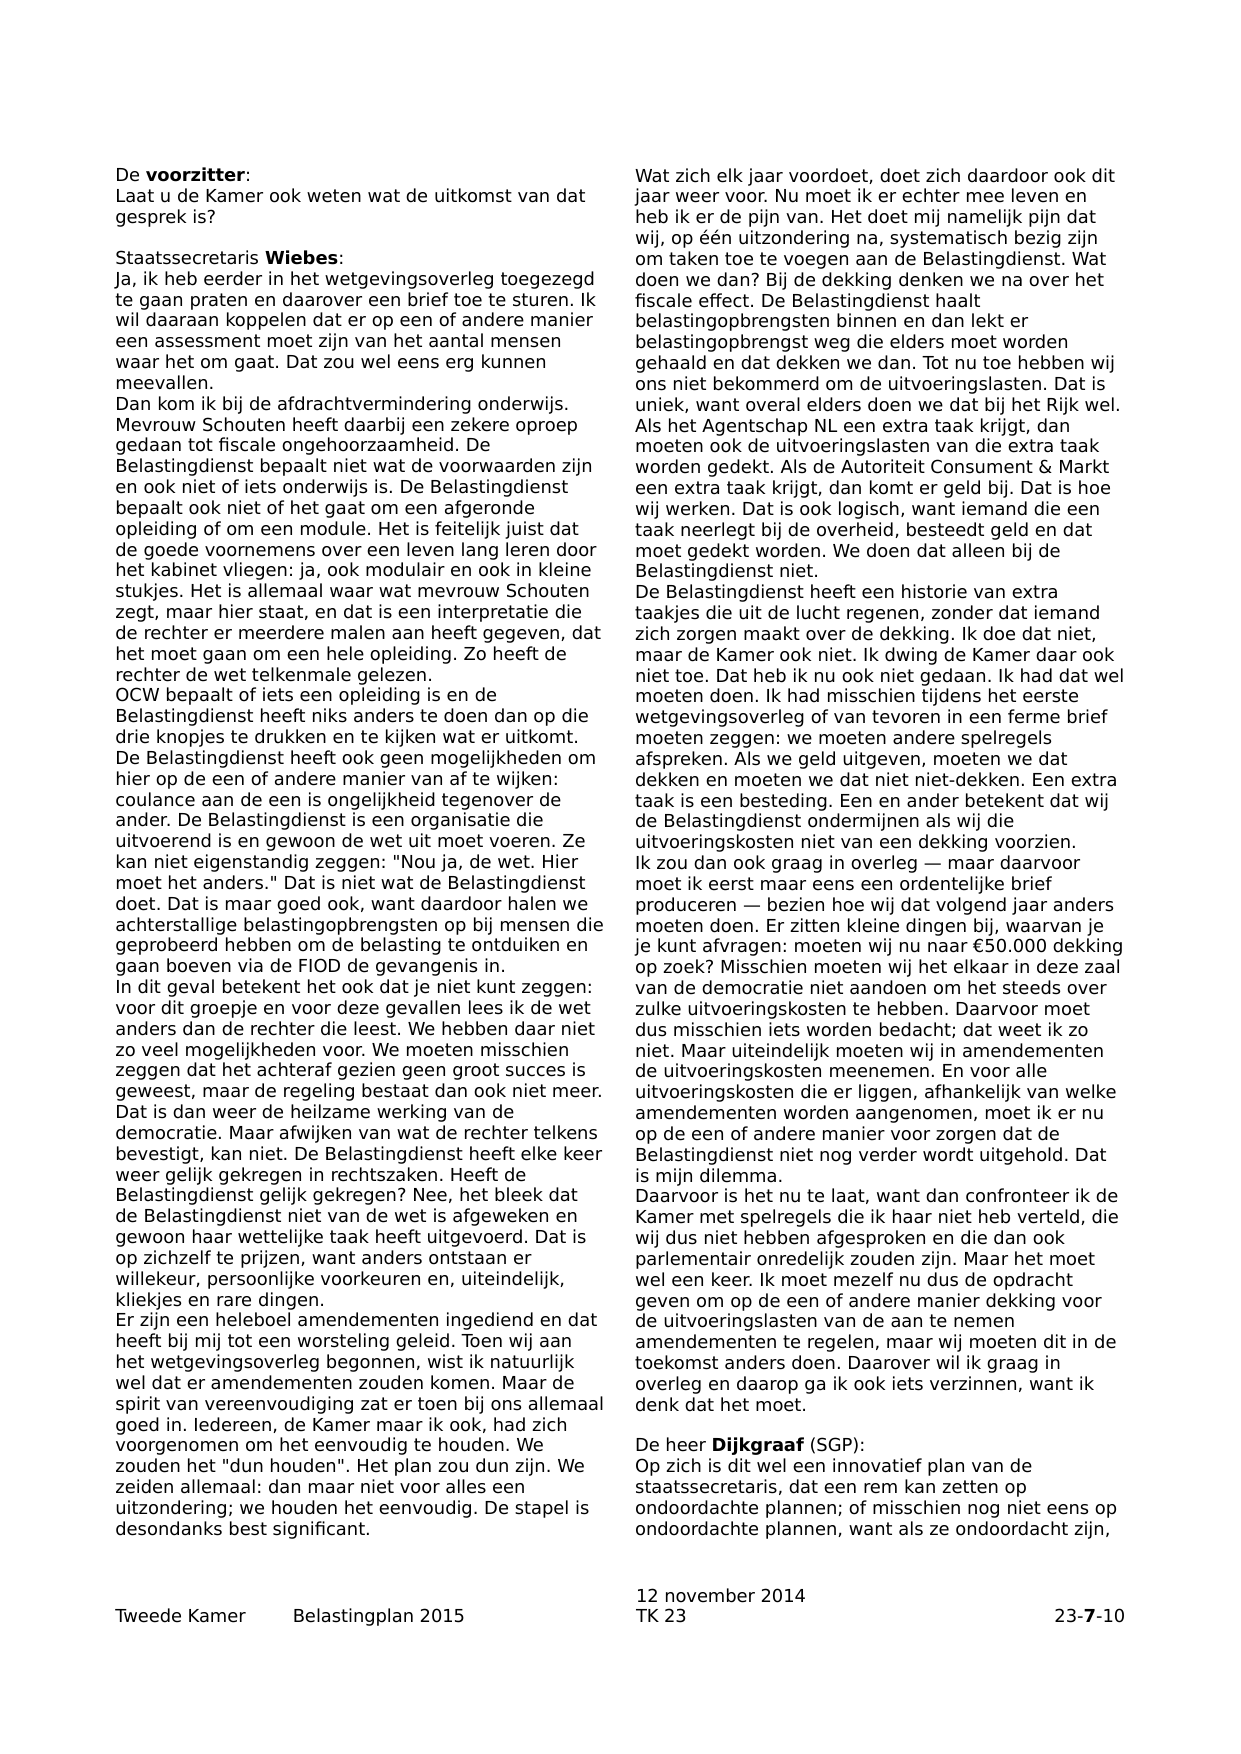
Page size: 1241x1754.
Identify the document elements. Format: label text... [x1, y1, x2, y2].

text OCW bepaalt of iets een opleiding is en de Belastingdienst heeft niks anders te doen dan op die drie knopjes te drukken en te kijken wat er uitkomt. De Belastingdienst heeft ook geen mogelijkheden om hier op de een of andere manier van af te wijken: coulance aan de een is ongelijkheid tegenover de ander. De Belastingdienst is een organisatie die uitvoerend is en gewoon de wet uit moet voeren. Ze kan niet eigenstandig zeggen: "Nou ja, de wet. Hier moet het anders." Dat is niet wat de Belastingdienst doet. Dat is maar goed ook, want daardoor halen we achterstallige belastingopbrengsten op bij mensen die geprobeerd hebben om de belasting te ontduiken en gaan boeven via de FIOD de gevangenis in. [115, 685, 605, 977]
text Op zich is dit wel een innovatief plan van de staatssecretaris, dat een rem kan zetten op ondoordachte plannen; of misschien nog niet eens op ondoordachte plannen, want als ze ondoordacht zijn, [635, 1456, 1125, 1539]
text Daarvoor is het nu te laat, want dan confronteer ik de Kamer met spelregels die ik haar niet heb verteld, die wij dus niet hebben afgesproken en die dan ook parlementair onredelijk zouden zijn. Maar het moet wel een keer. Ik moet mezelf nu dus de opdracht geven om op de een of andere manier dekking voor de uitvoeringslasten van de aan te nemen amendementen te regelen, maar wij moeten dit in de toekomst anders doen. Daarover wil ik graag in overleg en daarop ga ik ook iets verzinnen, want ik denk dat het moet. [635, 1186, 1125, 1415]
text Ja, ik heb eerder in het wetgevingsoverleg toegezegd te gaan praten en daarover een brief toe te sturen. Ik wil daaraan koppelen dat er op een of andere manier een assessment moet zijn van het aantal mensen waar het om gaat. Dat zou wel eens erg kunnen meevallen. [115, 268, 605, 393]
text De heer Dijkgraaf (SGP): [635, 1435, 1125, 1456]
text Wat zich elk jaar voordoet, doet zich daardoor ook dit jaar weer voor. Nu moet ik er echter mee leven en heb ik er de pijn van. Het doet mij namelijk pijn dat wij, op één uitzondering na, systematisch bezig zijn om taken toe te voegen aan de Belastingdienst. Wat doen we dan? Bij de dekking denken we na over het fiscale effect. De Belastingdienst haalt belastingopbrengsten binnen en dan lekt er belastingopbrengst weg die elders moet worden gehaald en dat dekken we dan. Tot nu toe hebben wij ons niet bekommerd om de uitvoeringslasten. Dat is uniek, want overal elders doen we dat bij het Rijk wel. Als het Agentschap NL een extra taak krijgt, dan moeten ook de uitvoeringslasten van die extra taak worden gedekt. Als de Autoriteit Consument & Markt een extra taak krijgt, dan komt er geld bij. Dat is hoe wij werken. Dat is ook logisch, want iemand die een taak neerlegt bij de overheid, besteedt geld en dat moet gedekt worden. We doen dat alleen bij de Belastingdienst niet. [635, 165, 1125, 582]
text De voorzitter: [115, 165, 605, 186]
text Ik zou dan ook graag in overleg — maar daarvoor moet ik eerst maar eens een ordentelijke brief produceren — bezien hoe wij dat volgend jaar anders moeten doen. Er zitten kleine dingen bij, waarvan je je kunt afvragen: moeten wij nu naar €50.000 dekking op zoek? Misschien moeten wij het elkaar in deze zaal van de democratie niet aandoen om het steeds over zulke uitvoeringskosten te hebben. Daarvoor moet dus misschien iets worden bedacht; dat weet ik zo niet. Maar uiteindelijk moeten wij in amendementen de uitvoeringskosten meenemen. En voor alle uitvoeringskosten die er liggen, afhankelijk van welke amendementen worden aangenomen, moet ik er nu op de een of andere manier voor zorgen dat de Belastingdienst niet nog verder wordt uitgehold. Dat is mijn dilemma. [635, 853, 1125, 1186]
text Laat u de Kamer ook weten wat de uitkomst van dat gesprek is? [115, 186, 605, 228]
text Staatssecretaris Wiebes: [115, 248, 605, 268]
text De Belastingdienst heeft een historie van extra taakjes die uit de lucht regenen, zonder dat iemand zich zorgen maakt over de dekking. Ik doe dat niet, maar de Kamer ook niet. Ik dwing de Kamer daar ook niet toe. Dat heb ik nu ook niet gedaan. Ik had dat wel moeten doen. Ik had misschien tijdens het eerste wetgevingsoverleg of van tevoren in een ferme brief moeten zeggen: we moeten andere spelregels afspreken. Als we geld uitgeven, moeten we dat dekken en moeten we dat niet niet-dekken. Een extra taak is een besteding. Een en ander betekent dat wij de Belastingdienst ondermijnen als wij die uitvoeringskosten niet van een dekking voorzien. [635, 582, 1125, 853]
text Dan kom ik bij de afdrachtvermindering onderwijs. Mevrouw Schouten heeft daarbij een zekere oproep gedaan tot fiscale ongehoorzaamheid. De Belastingdienst bepaalt niet wat de voorwaarden zijn en ook niet of iets onderwijs is. De Belastingdienst bepaalt ook niet of het gaat om een afgeronde opleiding of om een module. Het is feitelijk juist dat de goede voornemens over een leven lang leren door het kabinet vliegen: ja, ook modulair en ook in kleine stukjes. Het is allemaal waar wat mevrouw Schouten zegt, maar hier staat, en dat is een interpretatie die de rechter er meerdere malen aan heeft gegeven, dat het moet gaan om een hele opleiding. Zo heeft de rechter de wet telkenmale gelezen. [115, 393, 605, 685]
text Er zijn een heleboel amendementen ingediend en dat heeft bij mij tot een worsteling geleid. Toen wij aan het wetgevingsoverleg begonnen, wist ik natuurlijk wel dat er amendementen zouden komen. Maar de spirit van vereenvoudiging zat er toen bij ons allemaal goed in. Iedereen, de Kamer maar ik ook, had zich voorgenomen om het eenvoudig te houden. We zouden het "dun houden". Het plan zou dun zijn. We zeiden allemaal: dan maar niet voor alles een uitzondering; we houden het eenvoudig. De stapel is desondanks best significant. [115, 1310, 605, 1539]
text In dit geval betekent het ook dat je niet kunt zeggen: voor dit groepje en voor deze gevallen lees ik de wet anders dan de rechter die leest. We hebben daar niet zo veel mogelijkheden voor. We moeten misschien zeggen dat het achteraf gezien geen groot succes is geweest, maar de regeling bestaat dan ook niet meer. Dat is dan weer de heilzame werking van de democratie. Maar afwijken van wat de rechter telkens bevestigt, kan niet. De Belastingdienst heeft elke keer weer gelijk gekregen in rechtszaken. Heeft de Belastingdienst gelijk gekregen? Nee, het bleek dat de Belastingdienst niet van de wet is afgeweken en gewoon haar wettelijke taak heeft uitgevoerd. Dat is op zichzelf te prijzen, want anders ontstaan er willekeur, persoonlijke voorkeuren en, uiteindelijk, kliekjes en rare dingen. [115, 977, 605, 1310]
